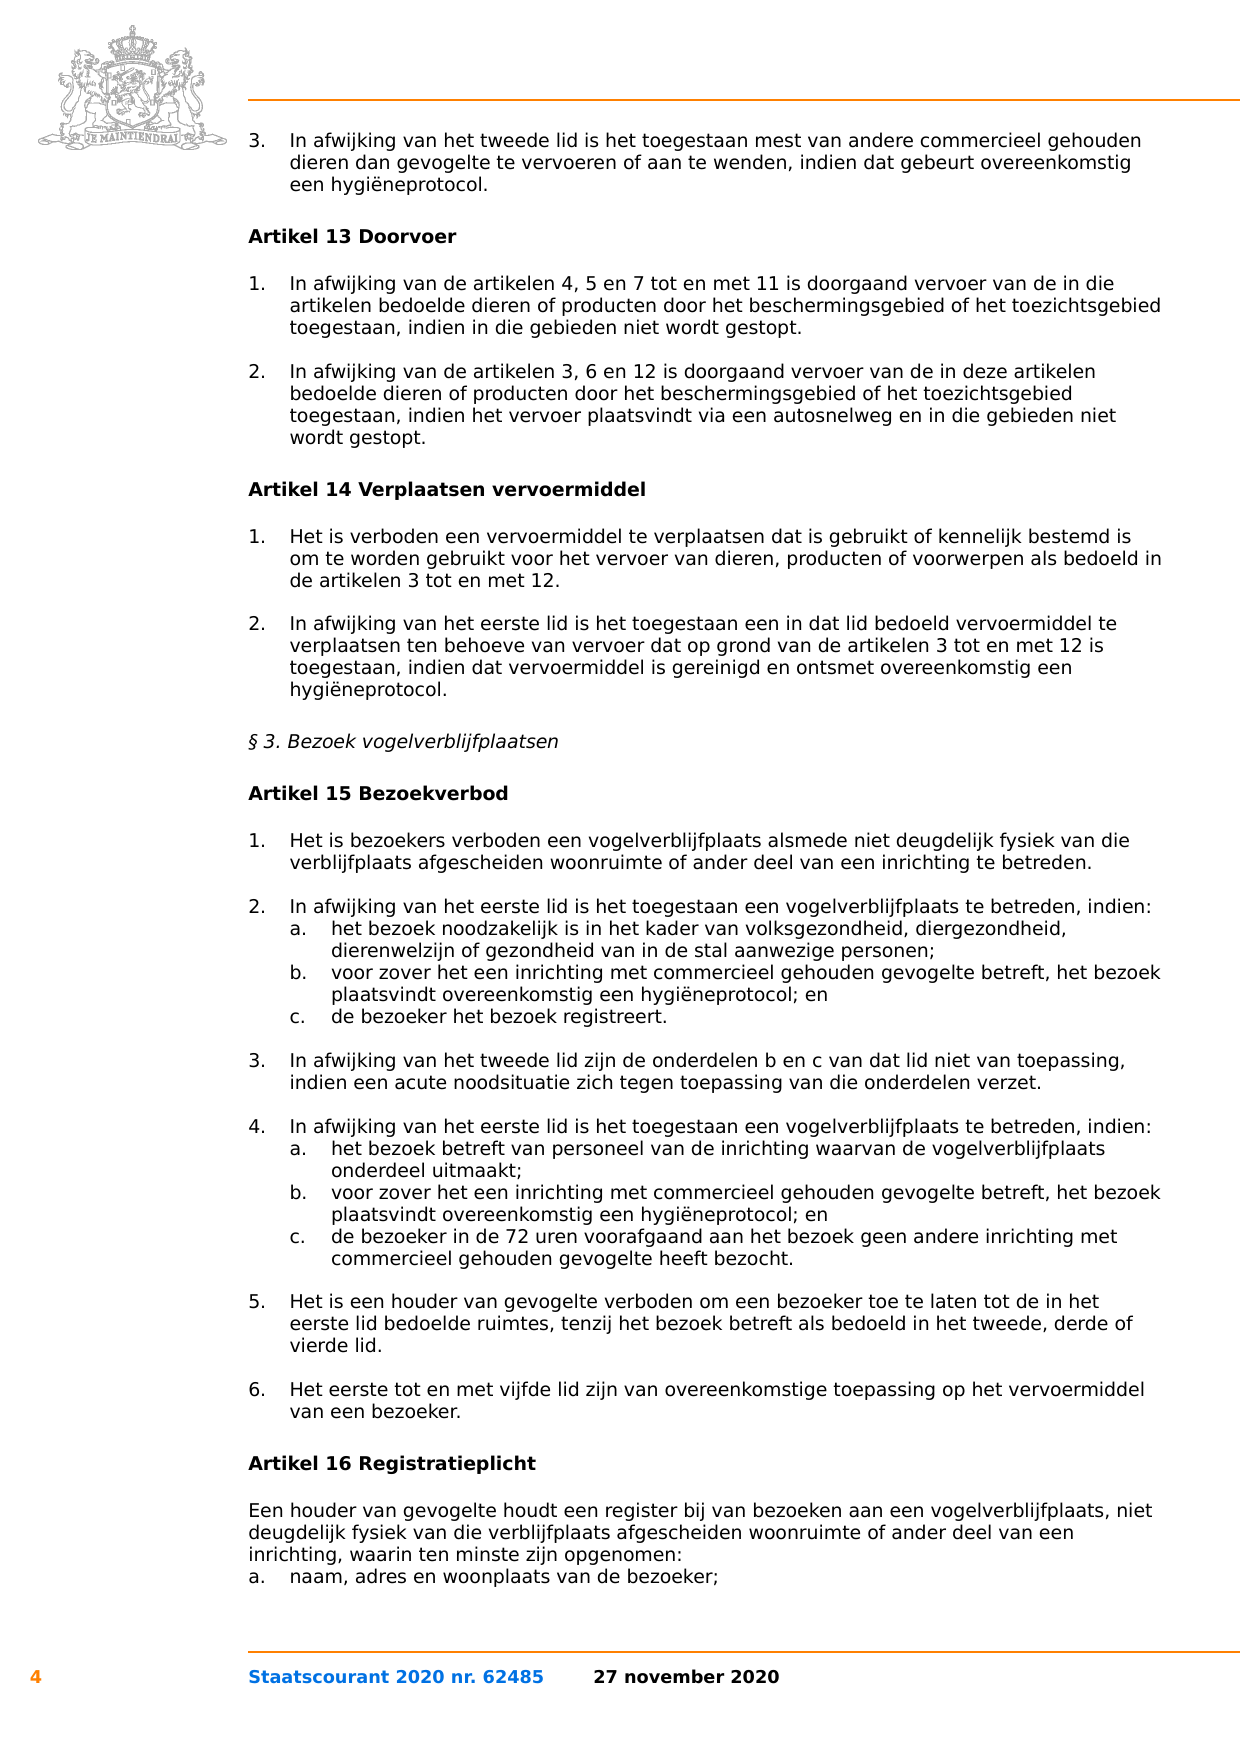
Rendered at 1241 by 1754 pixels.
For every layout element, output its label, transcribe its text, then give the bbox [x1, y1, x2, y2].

text 4. In afwijking van het eerste lid is het toegestaan een vogelverblijfplaats te betreden, indien: [248, 1116, 1163, 1138]
subtitle Artikel 16 Registratieplicht [248, 1453, 1163, 1475]
text b. voor zover het een inrichting met commercieel gehouden gevogelte betreft, het bezoek plaatsvindt overeenkomstig een hygiëneprotocol; en [289, 962, 1163, 1006]
subtitle Artikel 14 Verplaatsen vervoermiddel [248, 478, 1163, 501]
text 2. In afwijking van het eerste lid is het toegestaan een vogelverblijfplaats te betreden, indien: [248, 896, 1163, 918]
text b. voor zover het een inrichting met commercieel gehouden gevogelte betreft, het bezoek plaatsvindt overeenkomstig een hygiëneprotocol; en [289, 1182, 1163, 1226]
subtitle § 3. Bezoek vogelverblijfplaatsen [248, 731, 1163, 753]
text c. de bezoeker in de 72 uren voorafgaand aan het bezoek geen andere inrichting met commercieel gehouden gevogelte heeft bezocht. [289, 1226, 1163, 1269]
picture [38, 25, 227, 150]
text 1. Het is bezoekers verboden een vogelverblijfplaats alsmede niet deugdelijk fysiek van die verblijfplaats afgescheiden woonruimte of ander deel van een inrichting te betreden. [248, 830, 1163, 874]
text a. het bezoek betreft van personeel van de inrichting waarvan de vogelverblijfplaats onderdeel uitmaakt; [289, 1138, 1163, 1182]
text 1. Het is verboden een vervoermiddel te verplaatsen dat is gebruikt of kennelijk bestemd is om te worden gebruikt voor het vervoer van dieren, producten of voorwerpen als bedoeld in de artikelen 3 tot en met 12. [248, 526, 1163, 591]
text 6. Het eerste tot en met vijfde lid zijn van overeenkomstige toepassing op het vervoermiddel van een bezoeker. [248, 1379, 1163, 1423]
text 5. Het is een houder van gevogelte verboden om een bezoeker toe te laten tot de in het eerste lid bedoelde ruimtes, tenzij het bezoek betreft als bedoeld in het tweede, derde of vierde lid. [248, 1291, 1163, 1357]
subtitle Artikel 13 Doorvoer [248, 226, 1163, 248]
text 3. In afwijking van het tweede lid zijn de onderdelen b en c van dat lid niet van toepassing, indien een acute noodsituatie zich tegen toepassing van die onderdelen verzet. [248, 1050, 1163, 1094]
text Een houder van gevogelte houdt een register bij van bezoeken aan een vogelverblijfplaats, niet deugdelijk fysiek van die verblijfplaats afgescheiden woonruimte of ander deel van een inrichting, waarin ten minste zijn opgenomen: [248, 1500, 1163, 1566]
text 1. In afwijking van de artikelen 4, 5 en 7 tot en met 11 is doorgaand vervoer van de in die artikelen bedoelde dieren of producten door het beschermingsgebied of het toezichtsgebied toegestaan, indien in die gebieden niet wordt gestopt. [248, 273, 1163, 339]
text 2. In afwijking van het eerste lid is het toegestaan een in dat lid bedoeld vervoermiddel te verplaatsen ten behoeve van vervoer dat op grond van de artikelen 3 tot en met 12 is toegestaan, indien dat vervoermiddel is gereinigd en ontsmet overeenkomstig een hygiëneprotocol. [248, 613, 1163, 701]
text 2. In afwijking van de artikelen 3, 6 en 12 is doorgaand vervoer van de in deze artikelen bedoelde dieren of producten door het beschermingsgebied of het toezichtsgebied toegestaan, indien het vervoer plaatsvindt via een autosnelweg en in die gebieden niet wordt gestopt. [248, 361, 1163, 448]
text a. naam, adres en woonplaats van de bezoeker; [248, 1566, 1163, 1588]
subtitle Artikel 15 Bezoekverbod [248, 783, 1163, 805]
text 3. In afwijking van het tweede lid is het toegestaan mest van andere commercieel gehouden dieren dan gevogelte te vervoeren of aan te wenden, indien dat gebeurt overeenkomstig een hygiëneprotocol. [248, 130, 1163, 196]
text a. het bezoek noodzakelijk is in het kader van volksgezondheid, diergezondheid, dierenwelzijn of gezondheid van in de stal aanwezige personen; [289, 918, 1163, 962]
text c. de bezoeker het bezoek registreert. [289, 1006, 1163, 1028]
